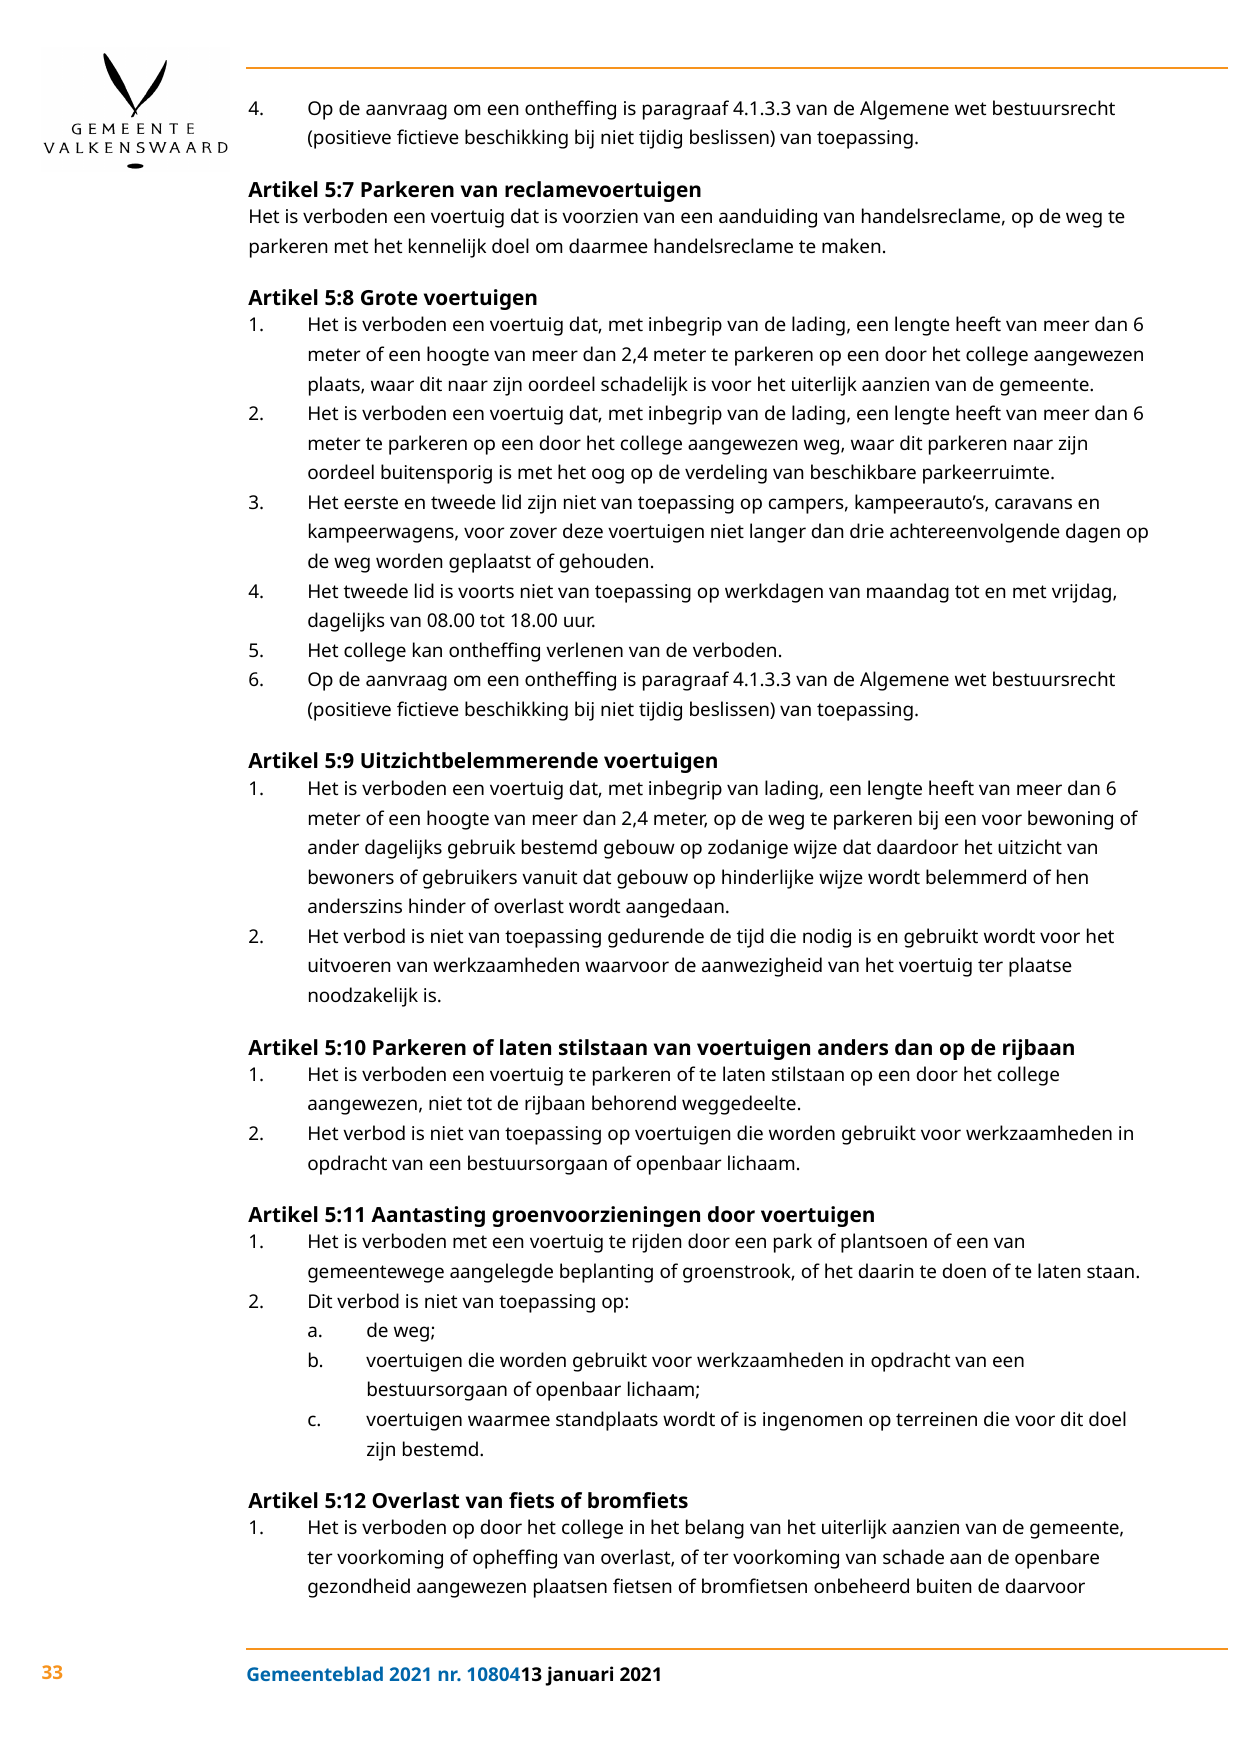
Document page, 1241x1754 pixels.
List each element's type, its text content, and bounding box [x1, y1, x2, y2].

list Het is verboden met een voertuig te rijden door een park of plantsoen of een van gemeentewege aangelegde beplanting of groenstrook, of het daarin te doen of te laten staan. [248, 1229, 1152, 1284]
list Het is verboden een voertuig dat, met inbegrip van de lading, een lengte heeft van meer dan 6 meter te parkeren op een door het college aangewezen weg, waar dit parkeren naar zijn oordeel buitensporig is met het oog op de verdeling van beschikbare parkeerruimte. [248, 400, 1152, 485]
list voertuigen die worden gebruikt voor werkzaamheden in opdracht van een bestuursorgaan of openbaar lichaam; [307, 1347, 1152, 1402]
text Artikel 5:12 Overlast van fiets of bromfiets [248, 1486, 1152, 1514]
text Artikel 5:8 Grote voertuigen [248, 283, 1152, 312]
list de weg; [307, 1317, 1152, 1343]
list voertuigen waarmee standplaats wordt of is ingenomen op terreinen die voor dit doel zijn bestemd. [307, 1406, 1152, 1461]
text Artikel 5:9 Uitzichtbelemmerende voertuigen [248, 747, 1152, 775]
list Op de aanvraag om een ontheffing is paragraaf 4.1.3.3 van de Algemene wet bestuursrecht (positieve fictieve beschikking bij niet tijdig beslissen) van toepassing. [248, 95, 1152, 150]
list Het is verboden een voertuig dat, met inbegrip van lading, een lengte heeft van meer dan 6 meter of een hoogte van meer dan 2,4 meter, op de weg te parkeren bij een voor bewoning of ander dagelijks gebruik bestemd gebouw op zodanige wijze dat daardoor het uitzicht van bewoners of gebruikers vanuit dat gebouw op hinderlijke wijze wordt belemmerd of hen anderszins hinder of overlast wordt aangedaan. [248, 775, 1152, 919]
list Het verbod is niet van toepassing gedurende de tijd die nodig is en gebruikt wordt voor het uitvoeren van werkzaamheden waarvoor de aanwezigheid van het voertuig ter plaatse noodzakelijk is. [248, 923, 1152, 1008]
list Dit verbod is niet van toepassing op: [248, 1288, 1152, 1313]
list Het college kan ontheffing verlenen van de verboden. [248, 637, 1152, 663]
list Op de aanvraag om een ontheffing is paragraaf 4.1.3.3 van de Algemene wet bestuursrecht (positieve fictieve beschikking bij niet tijdig beslissen) van toepassing. [248, 667, 1152, 722]
list Het eerste en tweede lid zijn niet van toepassing op campers, kampeerauto’s, caravans en kampeerwagens, voor zover deze voertuigen niet langer dan drie achtereenvolgende dagen op de weg worden geplaatst of gehouden. [248, 489, 1152, 574]
text Het is verboden een voertuig dat is voorzien van een aanduiding van handelsreclame, op de weg te parkeren met het kennelijk doel om daarmee handelsreclame te maken. [248, 203, 1152, 258]
list Het is verboden een voertuig dat, met inbegrip van de lading, een lengte heeft van meer dan 6 meter of een hoogte van meer dan 2,4 meter te parkeren op een door het college aangewezen plaats, waar dit naar zijn oordeel schadelijk is voor het uiterlijk aanzien van de gemeente. [248, 312, 1152, 397]
list Het verbod is niet van toepassing op voertuigen die worden gebruikt voor werkzaamheden in opdracht van een bestuursorgaan of openbaar lichaam. [248, 1120, 1152, 1176]
text Artikel 5:11 Aantasting groenvoorzieningen door voertuigen [248, 1200, 1152, 1229]
list Het is verboden op door het college in het belang van het uiterlijk aanzien van de gemeente, ter voorkoming of opheffing van overlast, of ter voorkoming van schade aan de openbare gezondheid aangewezen plaatsen fietsen of bromfietsen onbeheerd buiten de daarvoor [248, 1514, 1152, 1599]
text Artikel 5:7 Parkeren van reclamevoertuigen [248, 175, 1152, 203]
text Artikel 5:10 Parkeren of laten stilstaan van voertuigen anders dan op de rijbaan [248, 1033, 1152, 1061]
list Het tweede lid is voorts niet van toepassing op werkdagen van maandag tot en met vrijdag, dagelijks van 08.00 tot 18.00 uur. [248, 578, 1152, 633]
picture [41, 47, 231, 172]
list Het is verboden een voertuig te parkeren of te laten stilstaan op een door het college aangewezen, niet tot de rijbaan behorend weggedeelte. [248, 1061, 1152, 1116]
